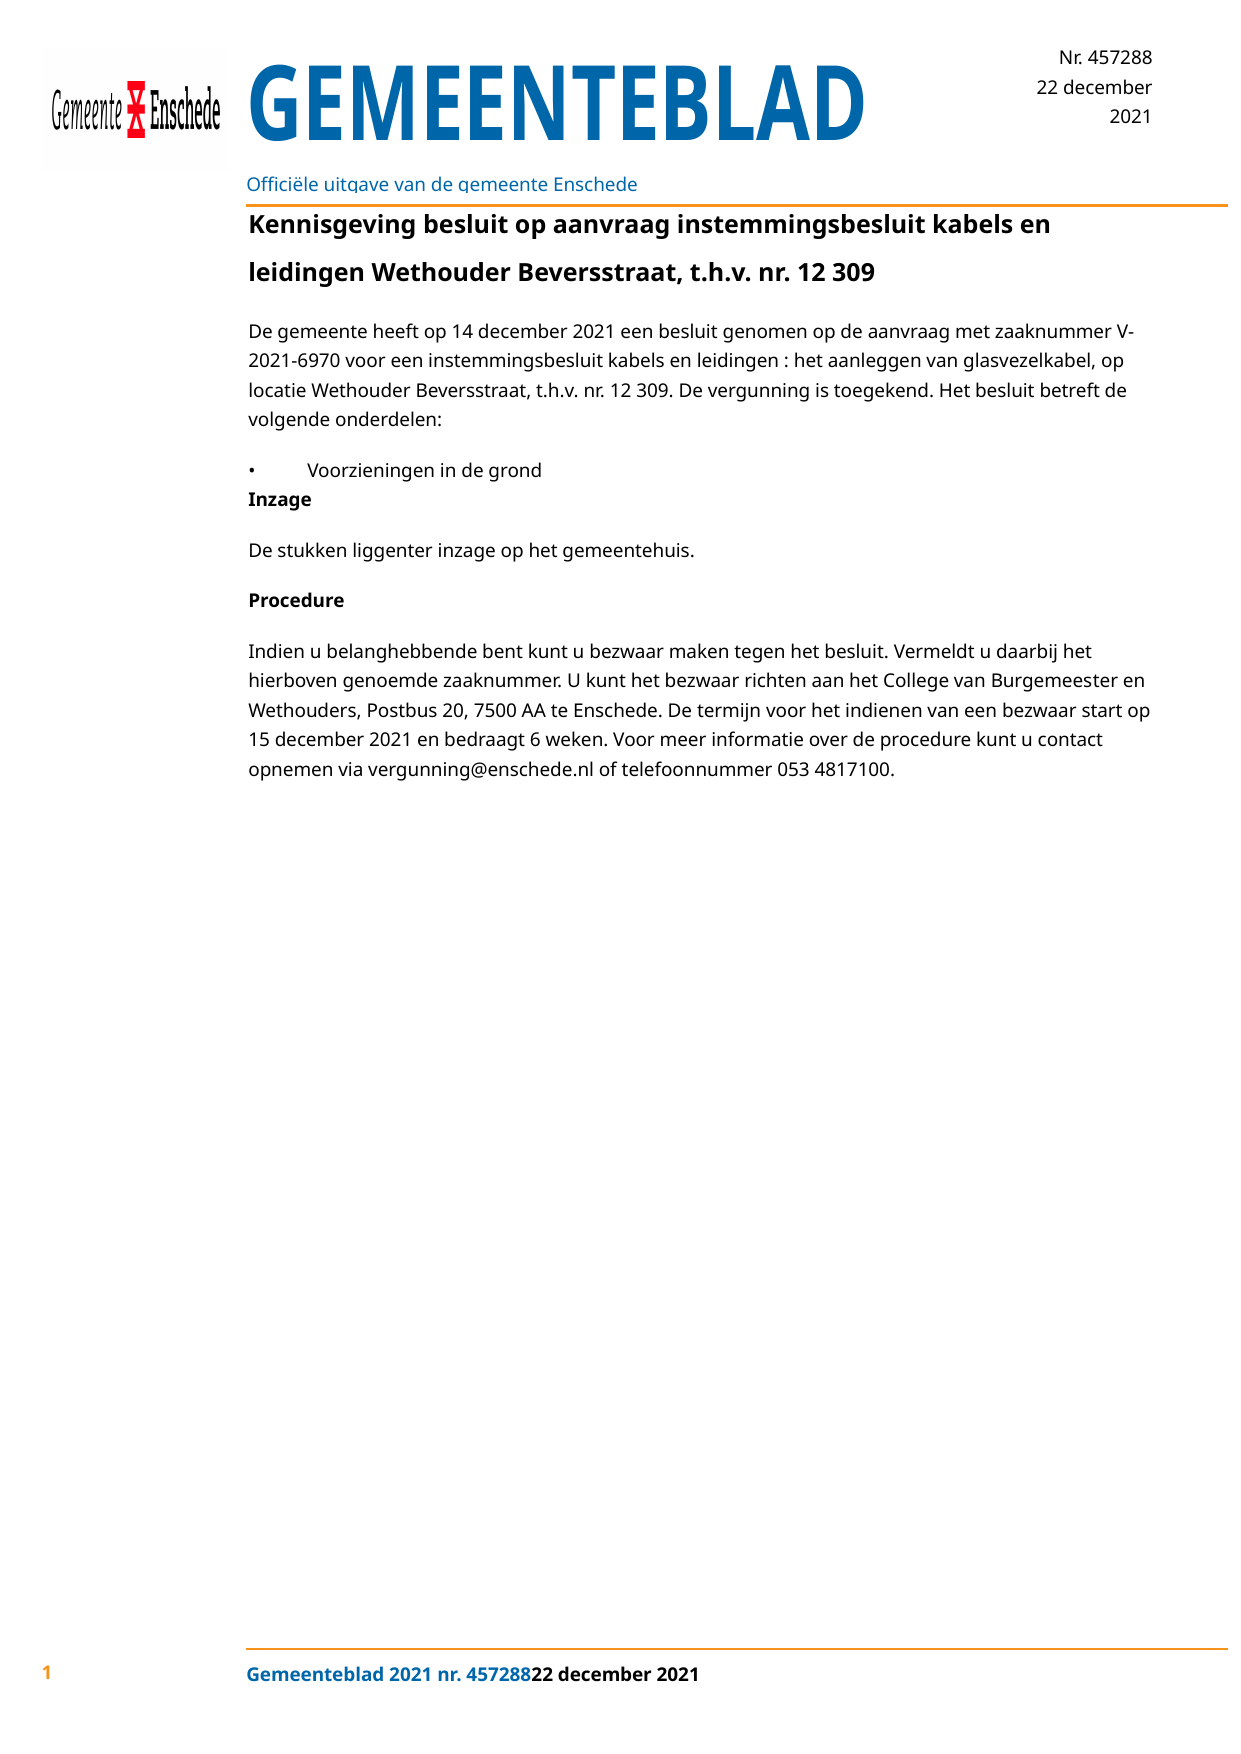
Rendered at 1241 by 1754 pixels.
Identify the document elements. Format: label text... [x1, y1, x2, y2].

text De stukken liggenter inzage op het gemeentehuis. [248, 537, 1152, 563]
text Kennisgeving besluit op aanvraag instemmingsbesluit kabels en leidingen Wethouder Beversstraat, t.h.v. nr. 12 309 [248, 207, 1152, 288]
text Inzage [248, 487, 1152, 512]
picture [41, 47, 231, 172]
text De gemeente heeft op 14 december 2021 een besluit genomen op de aanvraag met zaaknummer V-2021-6970 voor een instemmingsbesluit kabels en leidingen : het aanleggen van glasvezelkabel, op locatie Wethouder Beversstraat, t.h.v. nr. 12 309. De vergunning is toegekend. Het besluit betreft de volgende onderdelen: [248, 318, 1152, 432]
list Voorzieningen in de grond [248, 457, 1152, 483]
text Procedure [248, 587, 1152, 613]
text Indien u belanghebbende bent kunt u bezwaar maken tegen het besluit. Vermeldt u daarbij het hierboven genoemde zaaknummer. U kunt het bezwaar richten aan het College van Burgemees­ter en Wethouders, Postbus 20, 7500 AA te Enschede. De termijn voor het indienen van een bezwaar start op 15 december 2021 en bedraagt 6 weken. Voor meer informatie over de procedure kunt u contact opnemen via vergunning@enschede.nl of telefoonnummer 053 4817100. [248, 638, 1152, 782]
